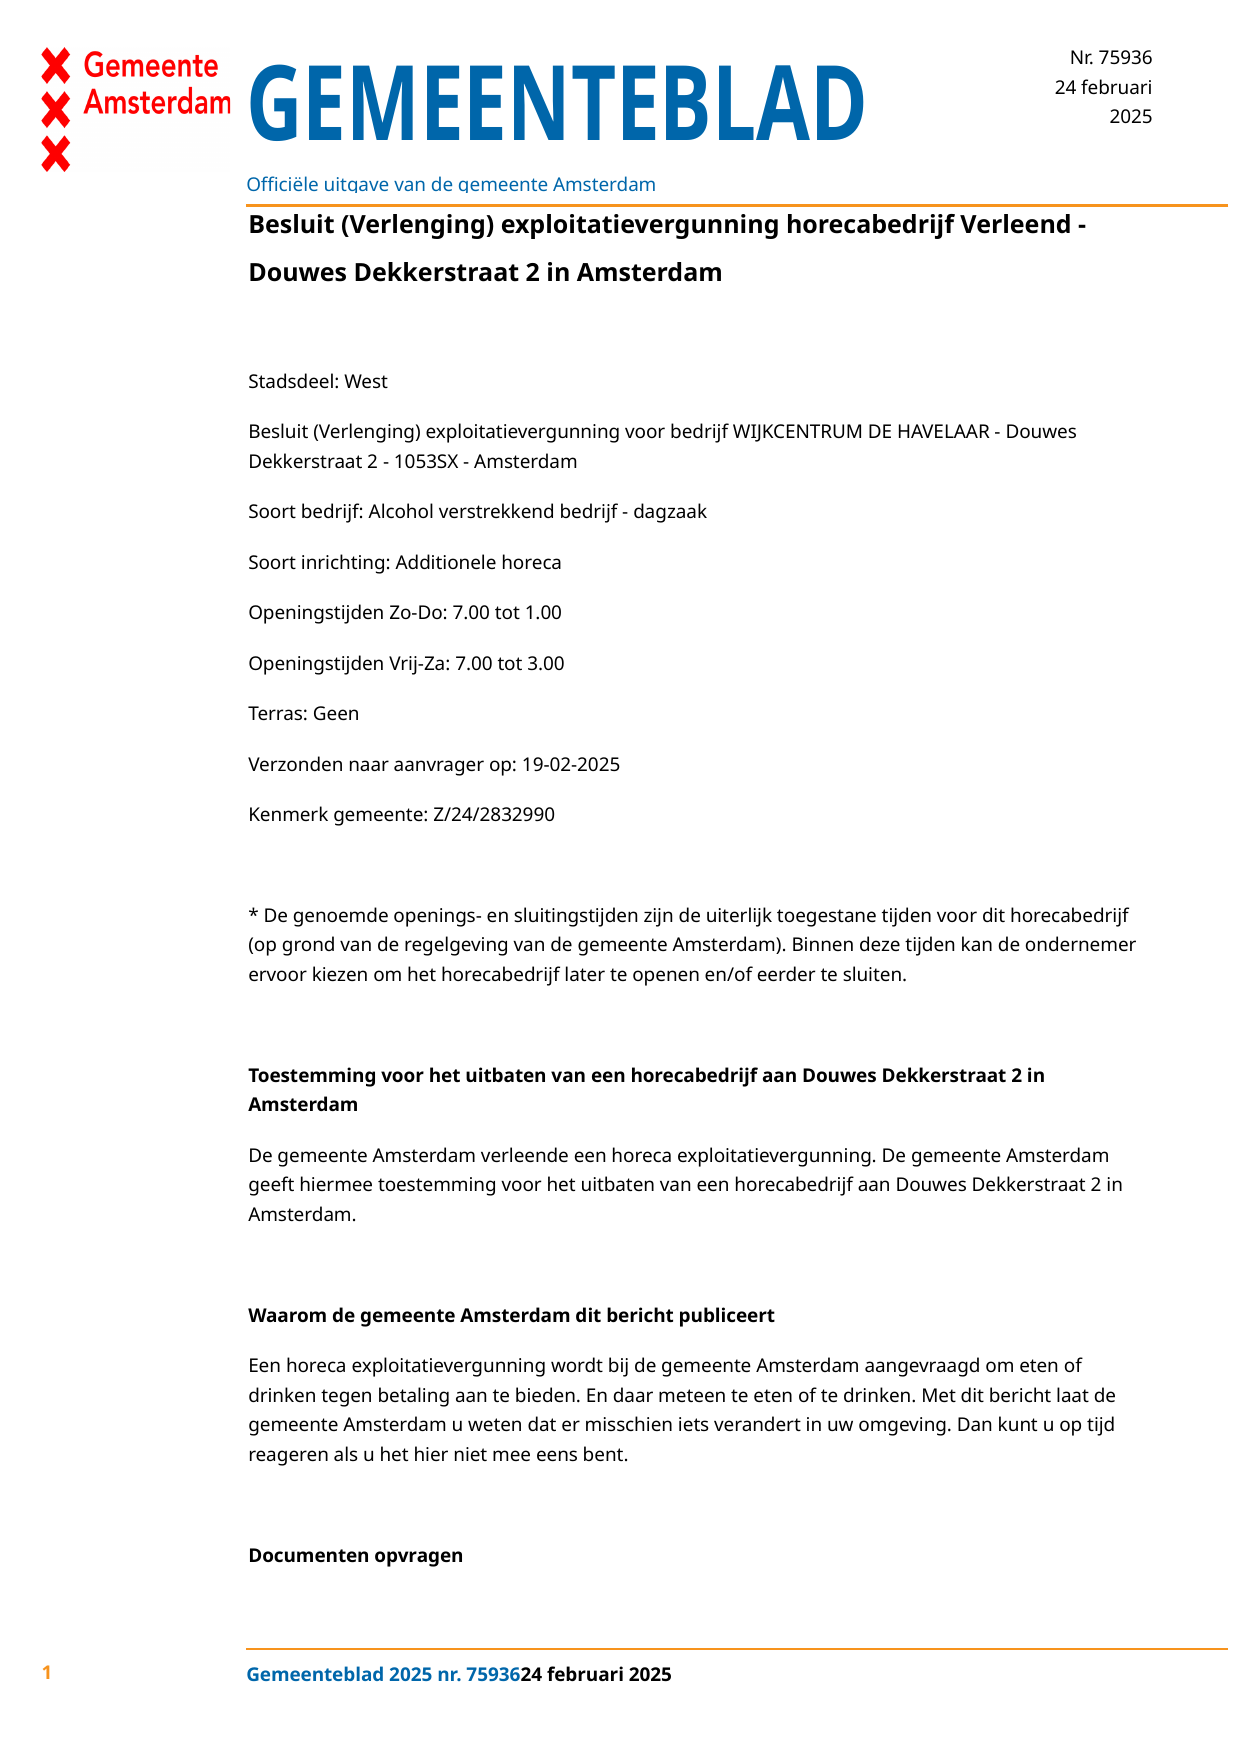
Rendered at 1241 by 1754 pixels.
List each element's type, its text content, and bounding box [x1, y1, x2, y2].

text Documenten opvragen [248, 1542, 1152, 1568]
picture [41, 47, 231, 172]
text Soort bedrijf: Alcohol verstrekkend bedrijf - dagzaak [248, 499, 1152, 524]
text Openingstijden Vrij-Za: 7.00 tot 3.00 [248, 650, 1152, 676]
text Openingstijden Zo-Do: 7.00 tot 1.00 [248, 599, 1152, 625]
text Terras: Geen [248, 700, 1152, 726]
text Toestemming voor het uitbaten van een horecabedrijf aan Douwes Dekkerstraat 2 in Amsterdam [248, 1062, 1152, 1117]
text Besluit (Verlenging) exploitatievergunning voor bedrijf WIJKCENTRUM DE HAVELAAR - Douwes Dekkerstraat 2 - 1053SX - Amsterdam [248, 419, 1152, 474]
text * De genoemde openings- en sluitingstijden zijn de uiterlijk toegestane tijden voor dit horecabedrijf (op grond van de regelgeving van de gemeente Amsterdam). Binnen deze tijden kan de ondernemer ervoor kiezen om het horecabedrijf later te openen en/of eerder te sluiten. [248, 902, 1152, 987]
text Een horeca exploitatievergunning wordt bij de gemeente Amsterdam aangevraagd om eten of drinken tegen betaling aan te bieden. En daar meteen te eten of te drinken. Met dit bericht laat de gemeente Amsterdam u weten dat er misschien iets verandert in uw omgeving. Dan kunt u op tijd reageren als u het hier niet mee eens bent. [248, 1352, 1152, 1467]
text Stadsdeel: West [248, 368, 1152, 394]
text Waarom de gemeente Amsterdam dit bericht publiceert [248, 1302, 1152, 1328]
text Kenmerk gemeente: Z/24/2832990 [248, 801, 1152, 827]
text Verzonden naar aanvrager op: 19-02-2025 [248, 751, 1152, 777]
text De gemeente Amsterdam verleende een horeca exploitatievergunning. De gemeente Amsterdam geeft hiermee toestemming voor het uitbaten van een horecabedrijf aan Douwes Dekkerstraat 2 in Amsterdam. [248, 1142, 1152, 1227]
text Soort inrichting: Additionele horeca [248, 549, 1152, 575]
text Besluit (Verlenging) exploitatievergunning horecabedrijf Verleend - Douwes Dekkerstraat 2 in Amsterdam [248, 207, 1152, 288]
